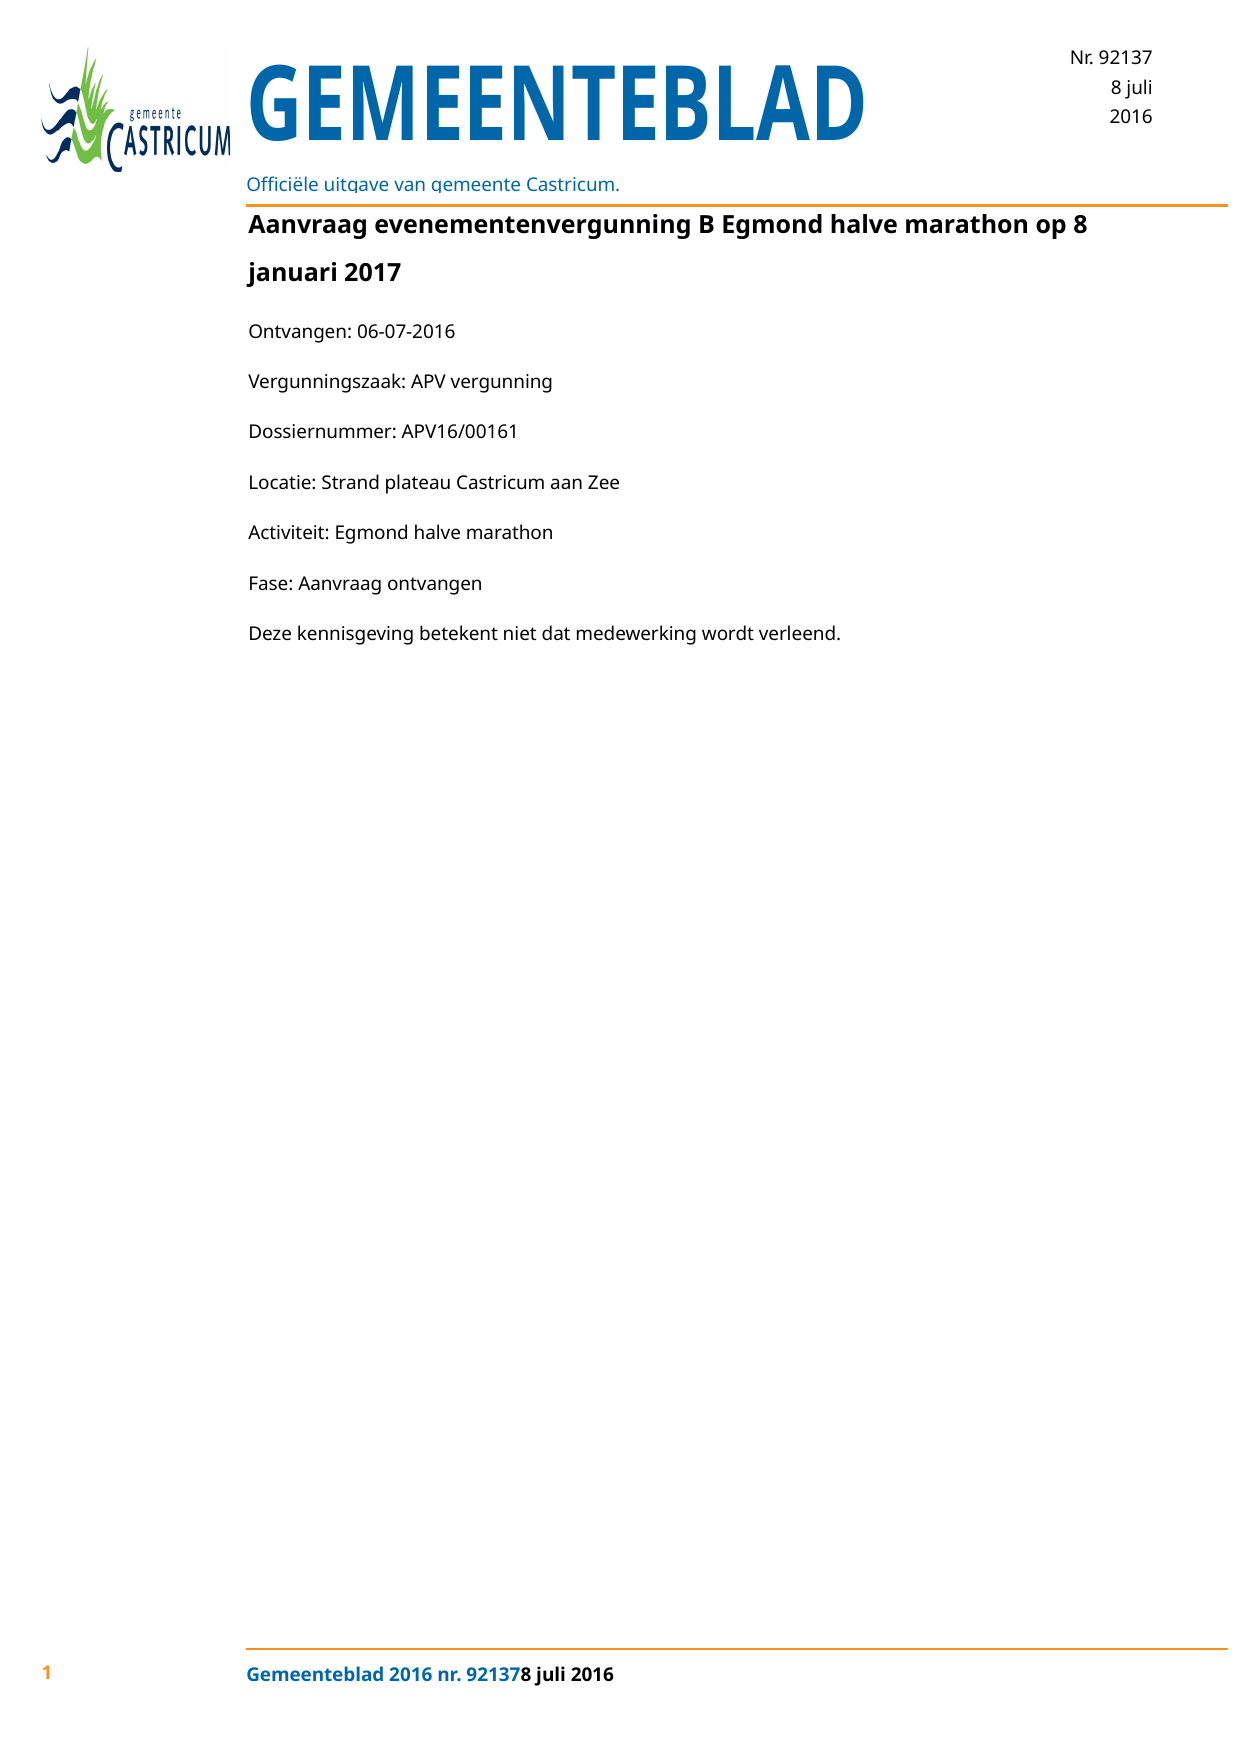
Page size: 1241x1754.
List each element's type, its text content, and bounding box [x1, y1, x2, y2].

text Ontvangen: 06-07-2016 [248, 318, 1152, 344]
text Aanvraag evenementenvergunning B Egmond halve marathon op 8 januari 2017 [248, 207, 1152, 288]
text Deze kennisgeving betekent niet dat medewerking wordt verleend. [248, 620, 1152, 646]
text Vergunningszaak: APV vergunning [248, 368, 1152, 394]
text Locatie: Strand plateau Castricum aan Zee [248, 469, 1152, 495]
text Activiteit: Egmond halve marathon [248, 519, 1152, 545]
picture [41, 47, 231, 172]
text Dossiernummer: APV16/00161 [248, 419, 1152, 444]
text Fase: Aanvraag ontvangen [248, 570, 1152, 596]
